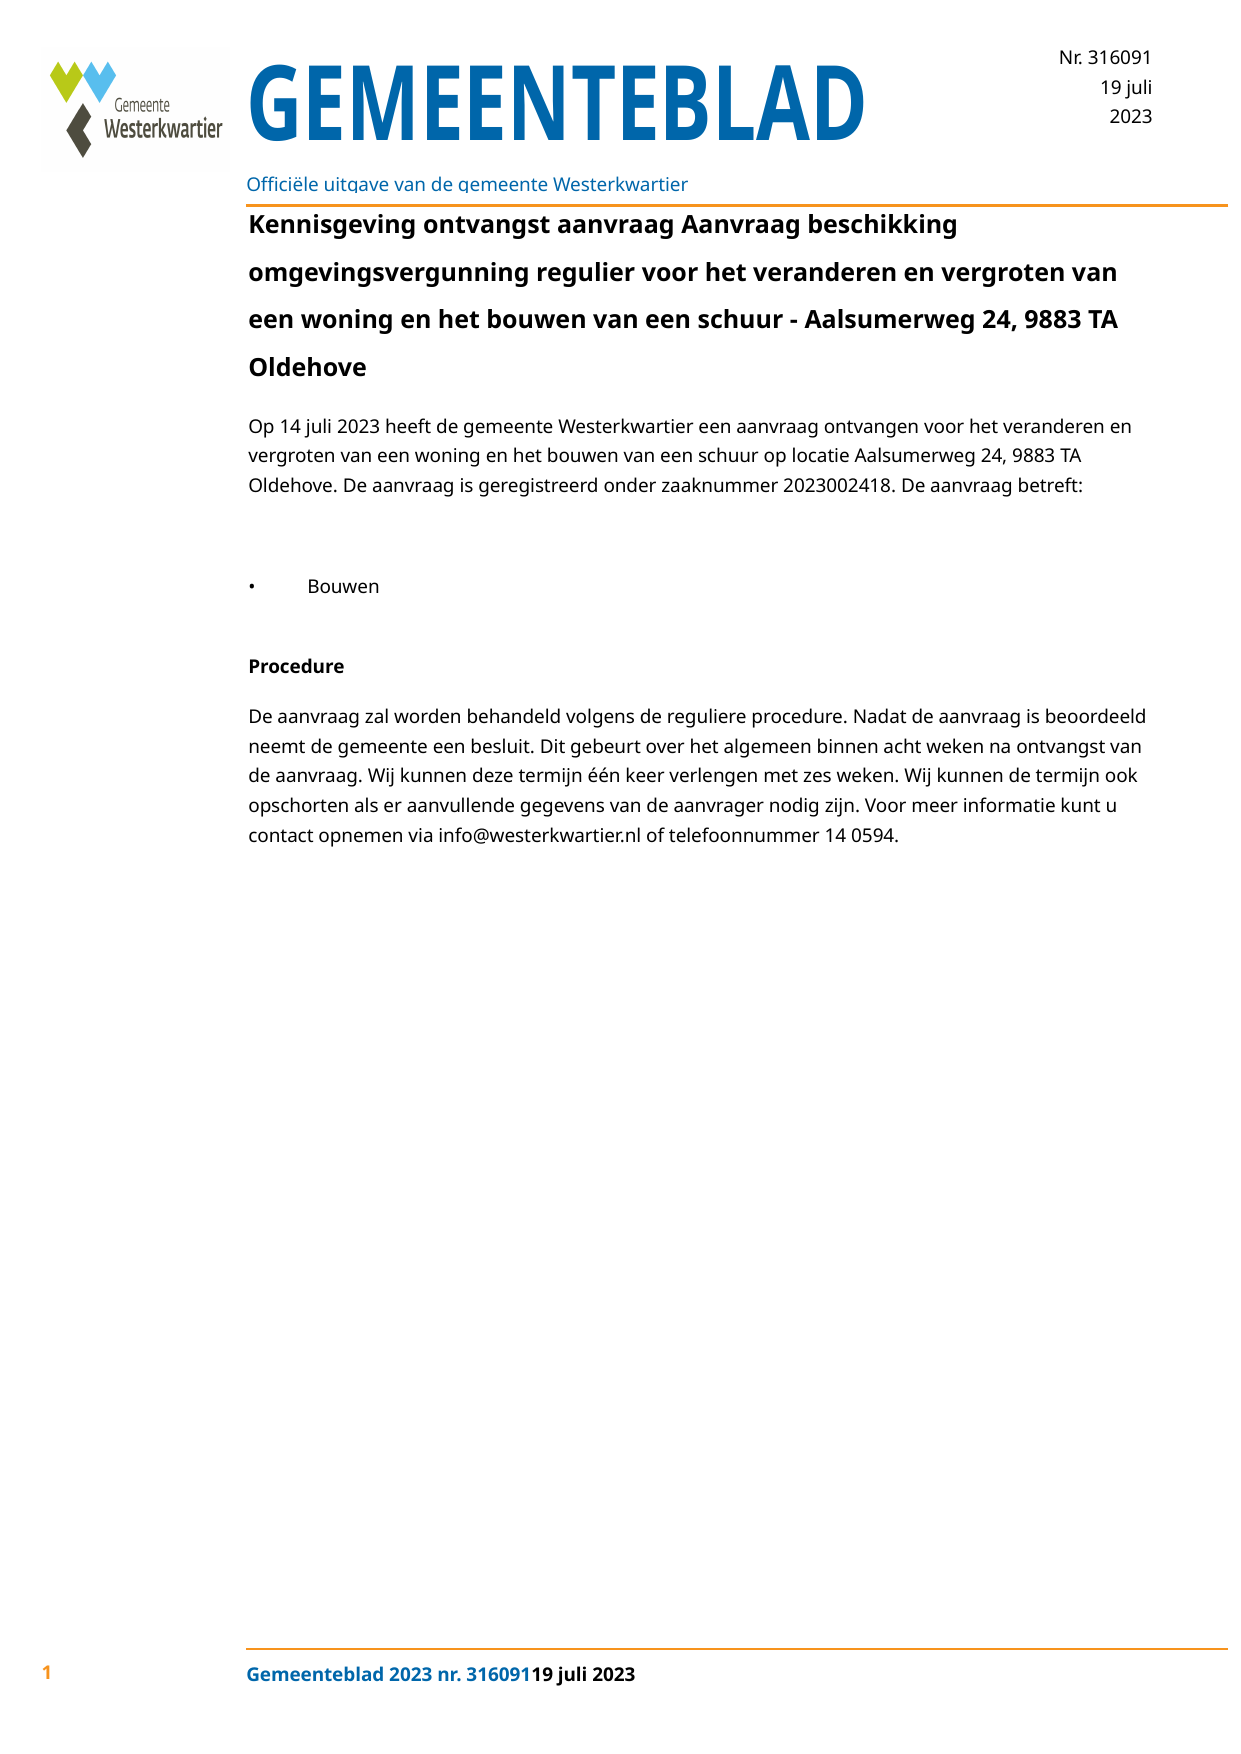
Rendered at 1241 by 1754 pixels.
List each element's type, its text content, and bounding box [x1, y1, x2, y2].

text Op 14 juli 2023 heeft de gemeente Westerkwartier een aanvraag ontvangen voor het veranderen en vergroten van een woning en het bouwen van een schuur op locatie Aalsumerweg 24, 9883 TA Oldehove. De aanvraag is geregistreerd onder zaaknummer 2023002418. De aanvraag betreft: [248, 413, 1152, 498]
text Procedure [248, 653, 1152, 679]
text Kennisgeving ontvangst aanvraag Aanvraag beschikking omgevingsvergunning regulier voor het veranderen en vergroten van een woning en het bouwen van een schuur - Aalsumerweg 24, 9883 TA Oldehove [248, 207, 1152, 384]
picture [41, 47, 231, 172]
list Bouwen [248, 573, 1152, 599]
text De aanvraag zal worden behandeld volgens de reguliere procedure. Nadat de aanvraag is beoordeeld neemt de gemeente een besluit. Dit gebeurt over het algemeen binnen acht weken na ontvangst van de aanvraag. Wij kunnen deze termijn één keer verlengen met zes weken. Wij kunnen de termijn ook opschorten als er aanvullende gegevens van de aanvrager nodig zijn. Voor meer informatie kunt u contact opnemen via info@westerkwartier.nl of telefoonnummer 14 0594. [248, 703, 1152, 848]
